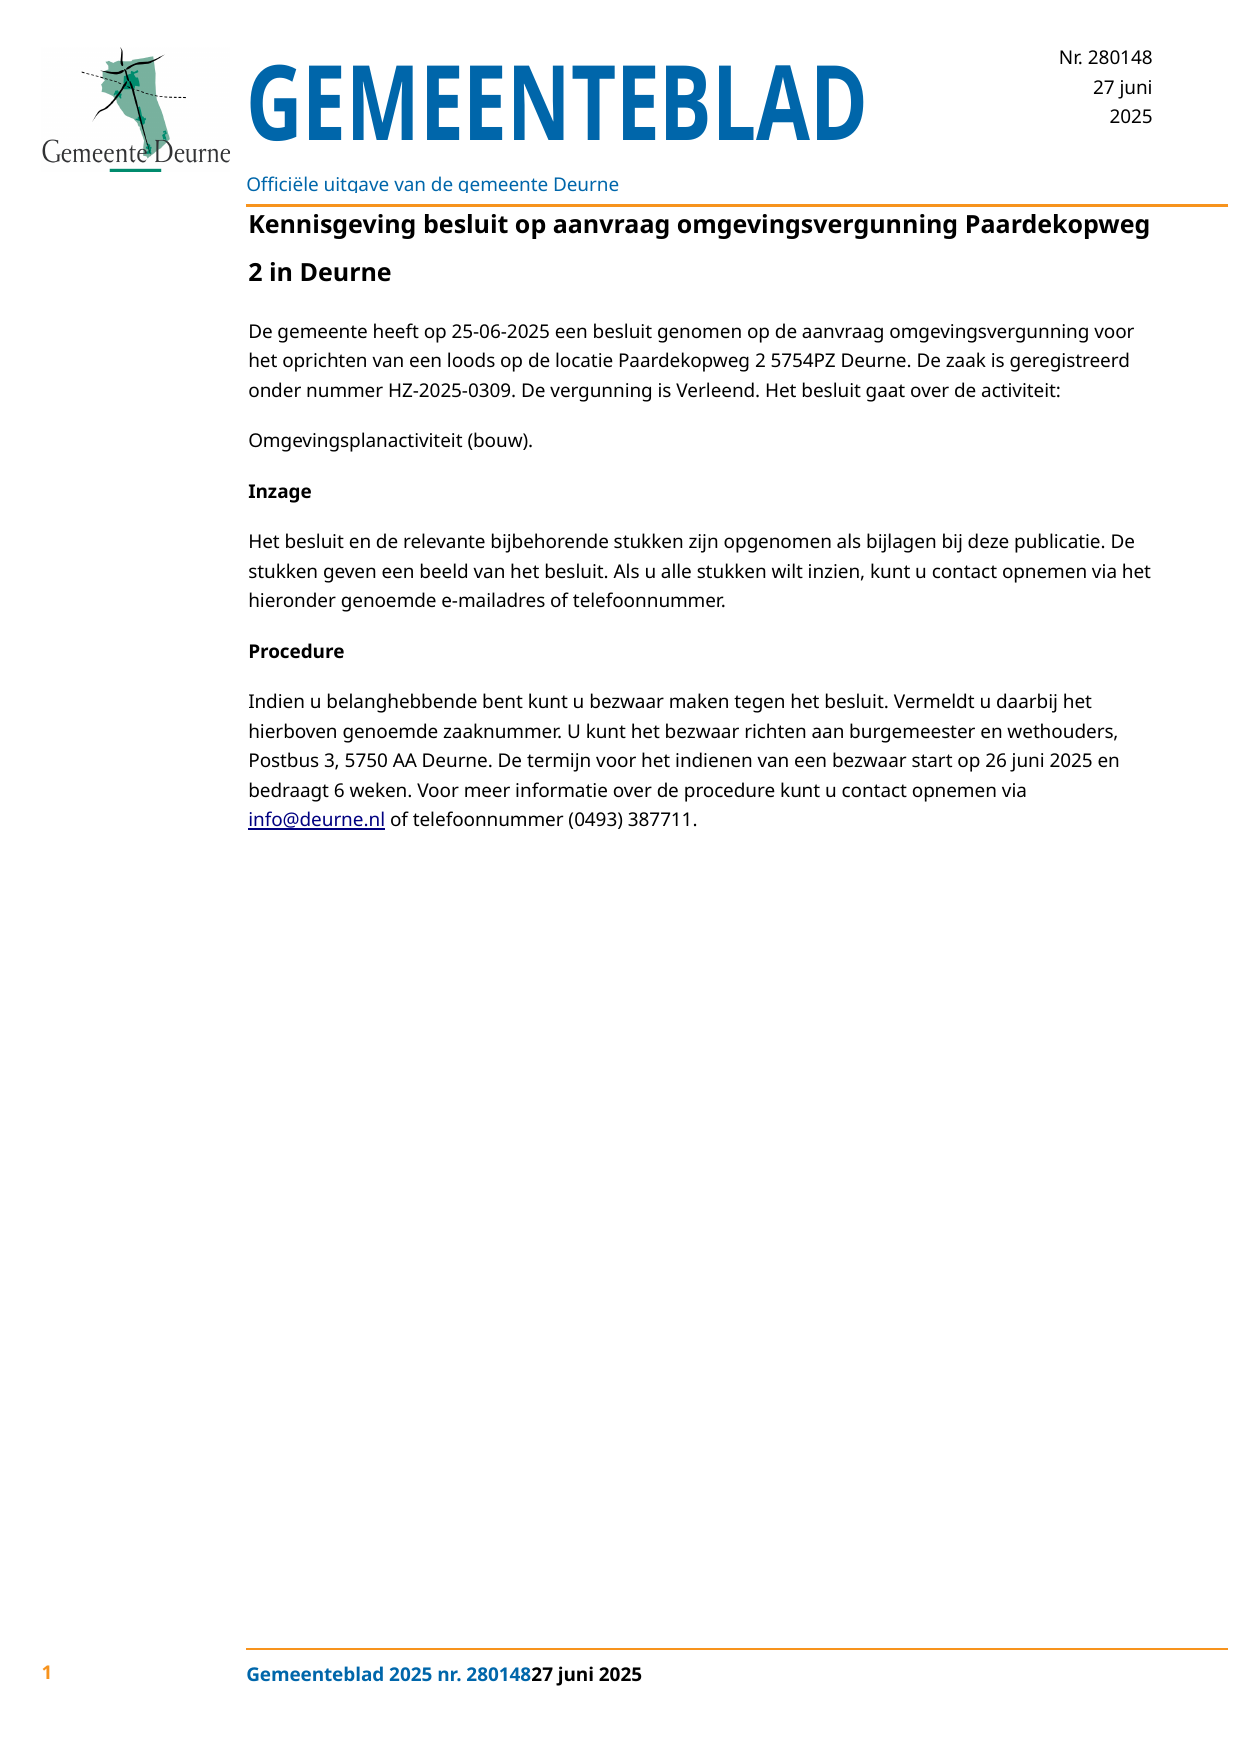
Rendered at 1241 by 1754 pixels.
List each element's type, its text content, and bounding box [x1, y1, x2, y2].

text Indien u belanghebbende bent kunt u bezwaar maken tegen het besluit. Vermeldt u daarbij het hierboven genoemde zaaknummer. U kunt het bezwaar richten aan burgemeester en wethouders, Postbus 3, 5750 AA Deurne. De termijn voor het indienen van een bezwaar start op 26 juni 2025 en bedraagt 6 weken. Voor meer informatie over de procedure kunt u contact opnemen via info@deurne.nl of telefoonnummer (0493) 387711. [248, 688, 1152, 832]
text Het besluit en de relevante bijbehorende stukken zijn opgenomen als bijlagen bij deze publicatie. De stukken geven een beeld van het besluit. Als u alle stukken wilt inzien, kunt u contact opnemen via het hieronder genoemde e-mailadres of telefoonnummer. [248, 528, 1152, 613]
text De gemeente heeft op 25-06-2025 een besluit genomen op de aanvraag omgevingsvergunning voor het oprichten van een loods op de locatie Paardekopweg 2 5754PZ Deurne. De zaak is geregistreerd onder nummer HZ-2025-0309. De vergunning is Verleend. Het besluit gaat over de activiteit: [248, 318, 1152, 403]
text Inzage [248, 478, 1152, 504]
picture [41, 47, 231, 172]
text Omgevingsplanactiviteit (bouw). [248, 427, 1152, 453]
text Kennisgeving besluit op aanvraag omgevingsvergunning Paardekopweg 2 in Deurne [248, 207, 1152, 288]
text Procedure [248, 638, 1152, 664]
